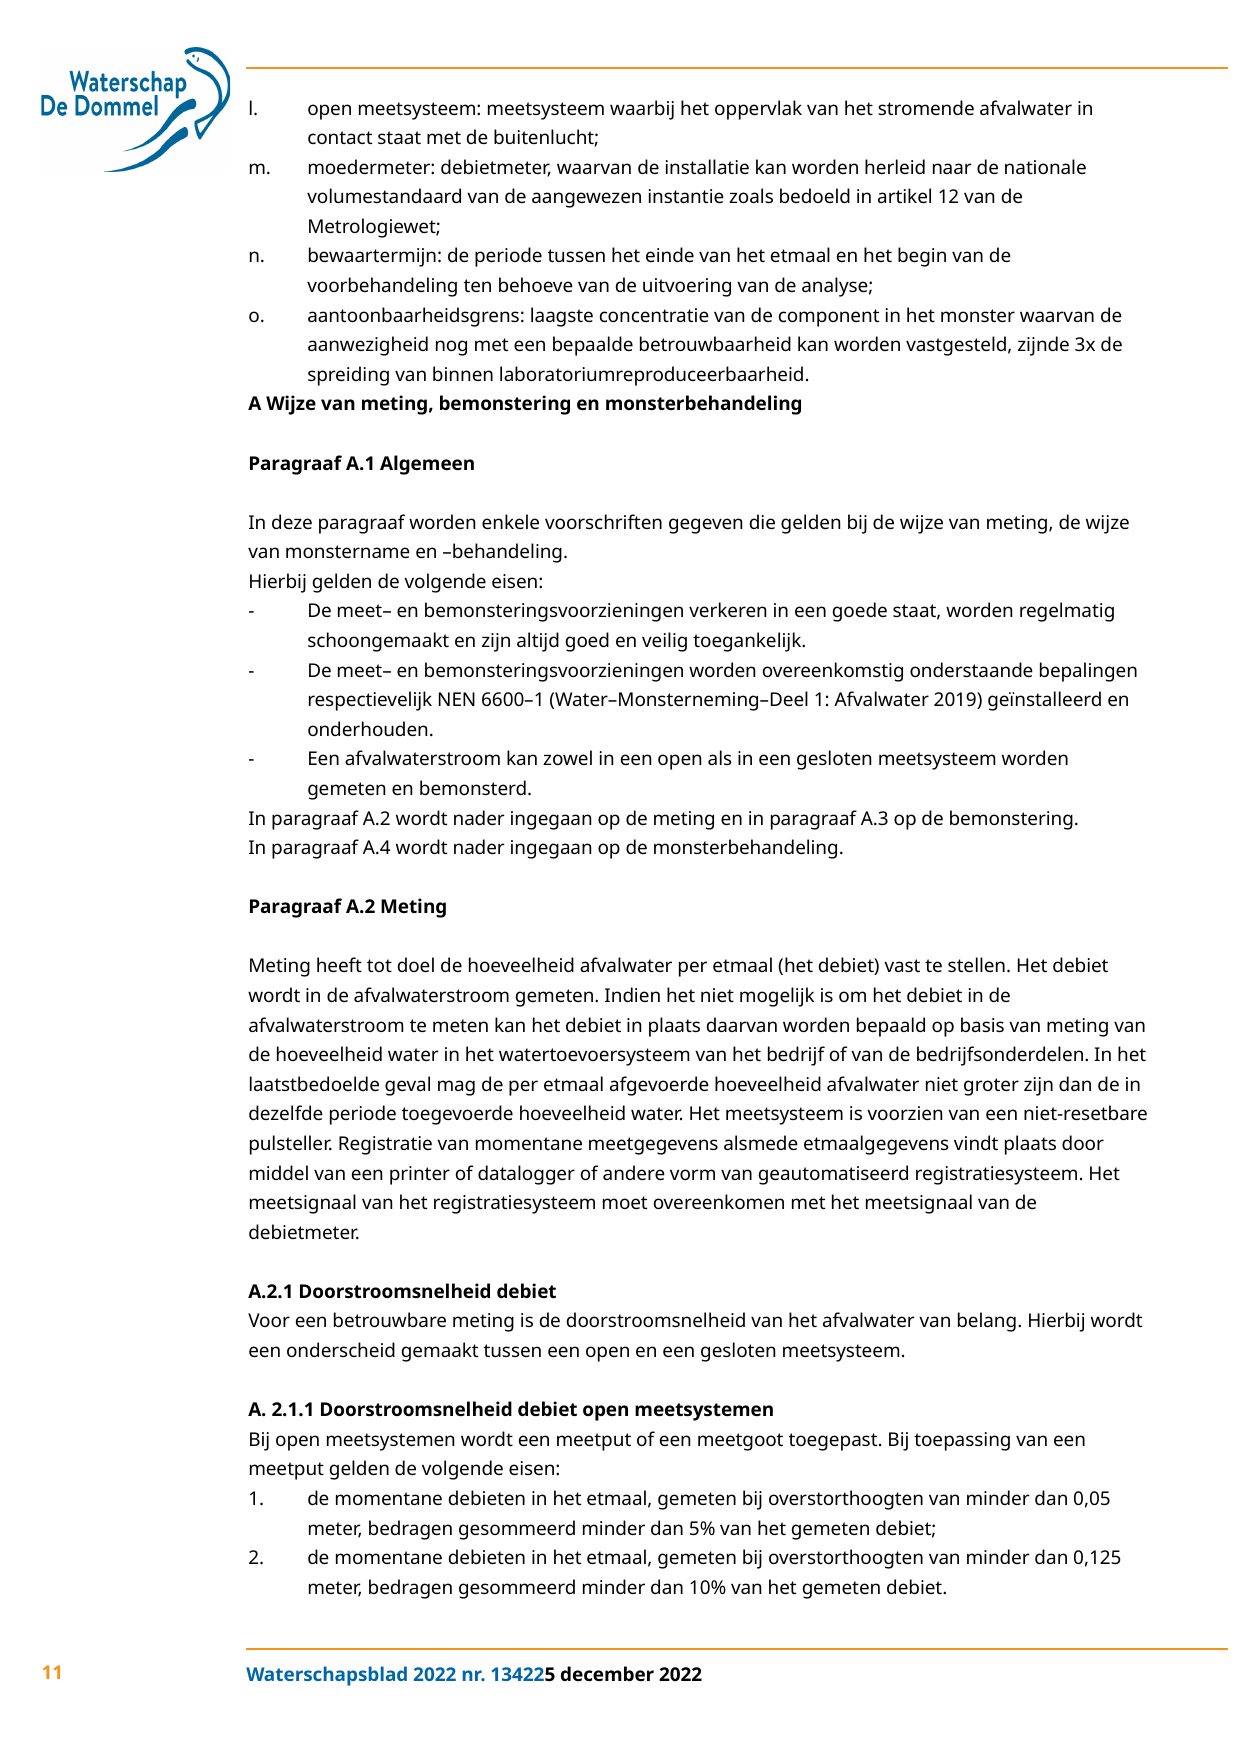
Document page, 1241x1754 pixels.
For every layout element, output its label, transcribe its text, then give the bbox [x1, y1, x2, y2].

text Meting heeft tot doel de hoeveelheid afvalwater per etmaal (het debiet) vast te stellen. Het debiet wordt in de afvalwaterstroom gemeten. Indien het niet mogelijk is om het debiet in de afvalwaterstroom te meten kan het debiet in plaats daarvan worden bepaald op basis van meting van de hoeveelheid water in het watertoevoersysteem van het bedrijf of van de bedrijfsonderdelen. In het laatstbedoelde geval mag de per etmaal afgevoerde hoeveelheid afvalwater niet groter zijn dan de in dezelfde periode toegevoerde hoeveelheid water. Het meetsysteem is voorzien van een niet-resetbare pulsteller. Registratie van momentane meetgegevens alsmede etmaalgegevens vindt plaats door middel van een printer of datalogger of andere vorm van geautomatiseerd registratiesysteem. Het meetsignaal van het registratiesysteem moet overeenkomen met het meetsignaal van de debietmeter. [248, 953, 1152, 1245]
picture [198, 118, 210, 131]
list moedermeter: debietmeter, waarvan de installatie kan worden herleid naar de nationale volumestandaard van de aangewezen instantie zoals bedoeld in artikel 12 van de Metrologiewet; [248, 154, 1152, 239]
text In paragraaf A.4 wordt nader ingegaan op de monsterbehandeling. [248, 834, 1152, 860]
text Bij open meetsystemen wordt een meetput of een meetgoot toegepast. Bij toepassing van een meetput gelden de volgende eisen: [248, 1426, 1152, 1481]
picture [45, 99, 51, 111]
list De meet– en bemonsteringsvoorzieningen verkeren in een goede staat, worden regelmatig schoongemaakt en zijn altijd goed en veilig toegankelijk. [248, 598, 1152, 653]
text A.2.1 Doorstroomsnelheid debiet [248, 1278, 1152, 1304]
list open meetsysteem: meetsysteem waarbij het oppervlak van het stromende afvalwater in contact staat met de buitenlucht; [248, 95, 1152, 150]
list de momentane debieten in het etmaal, gemeten bij overstorthoogten van minder dan 0,125 meter, bedragen gesommeerd minder dan 10% van het gemeten debiet. [248, 1544, 1152, 1600]
list de momentane debieten in het etmaal, gemeten bij overstorthoogten van minder dan 0,05 meter, bedragen gesommeerd minder dan 5% van het gemeten debiet; [248, 1485, 1152, 1541]
list aantoonbaarheidsgrens: laagste concentratie van de component in het monster waarvan de aanwezigheid nog met een bepaalde betrouwbaarheid kan worden vastgesteld, zijnde 3x de spreiding van binnen laboratoriumreproduceerbaarheid. [248, 302, 1152, 387]
list Een afvalwaterstroom kan zowel in een open als in een gesloten meetsysteem worden gemeten en bemonsterd. [248, 746, 1152, 801]
text A. 2.1.1 Doorstroomsnelheid debiet open meetsystemen [248, 1396, 1152, 1422]
text Paragraaf A.2 Meting [248, 893, 1152, 919]
picture [204, 47, 231, 76]
text Hierbij gelden de volgende eisen: [248, 568, 1152, 594]
text In paragraaf A.2 wordt nader ingegaan op de meting en in paragraaf A.3 op de bemonstering. [248, 805, 1152, 831]
list bewaartermijn: de periode tussen het einde van het etmaal en het begin van de voorbehandeling ten behoeve van de uitvoering van de analyse; [248, 243, 1152, 298]
text In deze paragraaf worden enkele voorschriften gegeven die gelden bij de wijze van meting, de wijze van monstername en –behandeling. [248, 509, 1152, 564]
list De meet– en bemonsteringsvoorzieningen worden overeenkomstig onderstaande bepalingen respectievelijk NEN 6600–1 (Water–Monsterneming–Deel 1: Afvalwater 2019) geïnstalleerd en onderhouden. [248, 657, 1152, 742]
picture [41, 47, 231, 172]
text Voor een betrouwbare meting is de doorstroomsnelheid van het afvalwater van belang. Hierbij wordt een onderscheid gemaakt tussen een open en een gesloten meetsysteem. [248, 1308, 1152, 1363]
text Paragraaf A.1 Algemeen [248, 450, 1152, 476]
text A Wijze van meting, bemonstering en monsterbehandeling [248, 391, 1152, 416]
